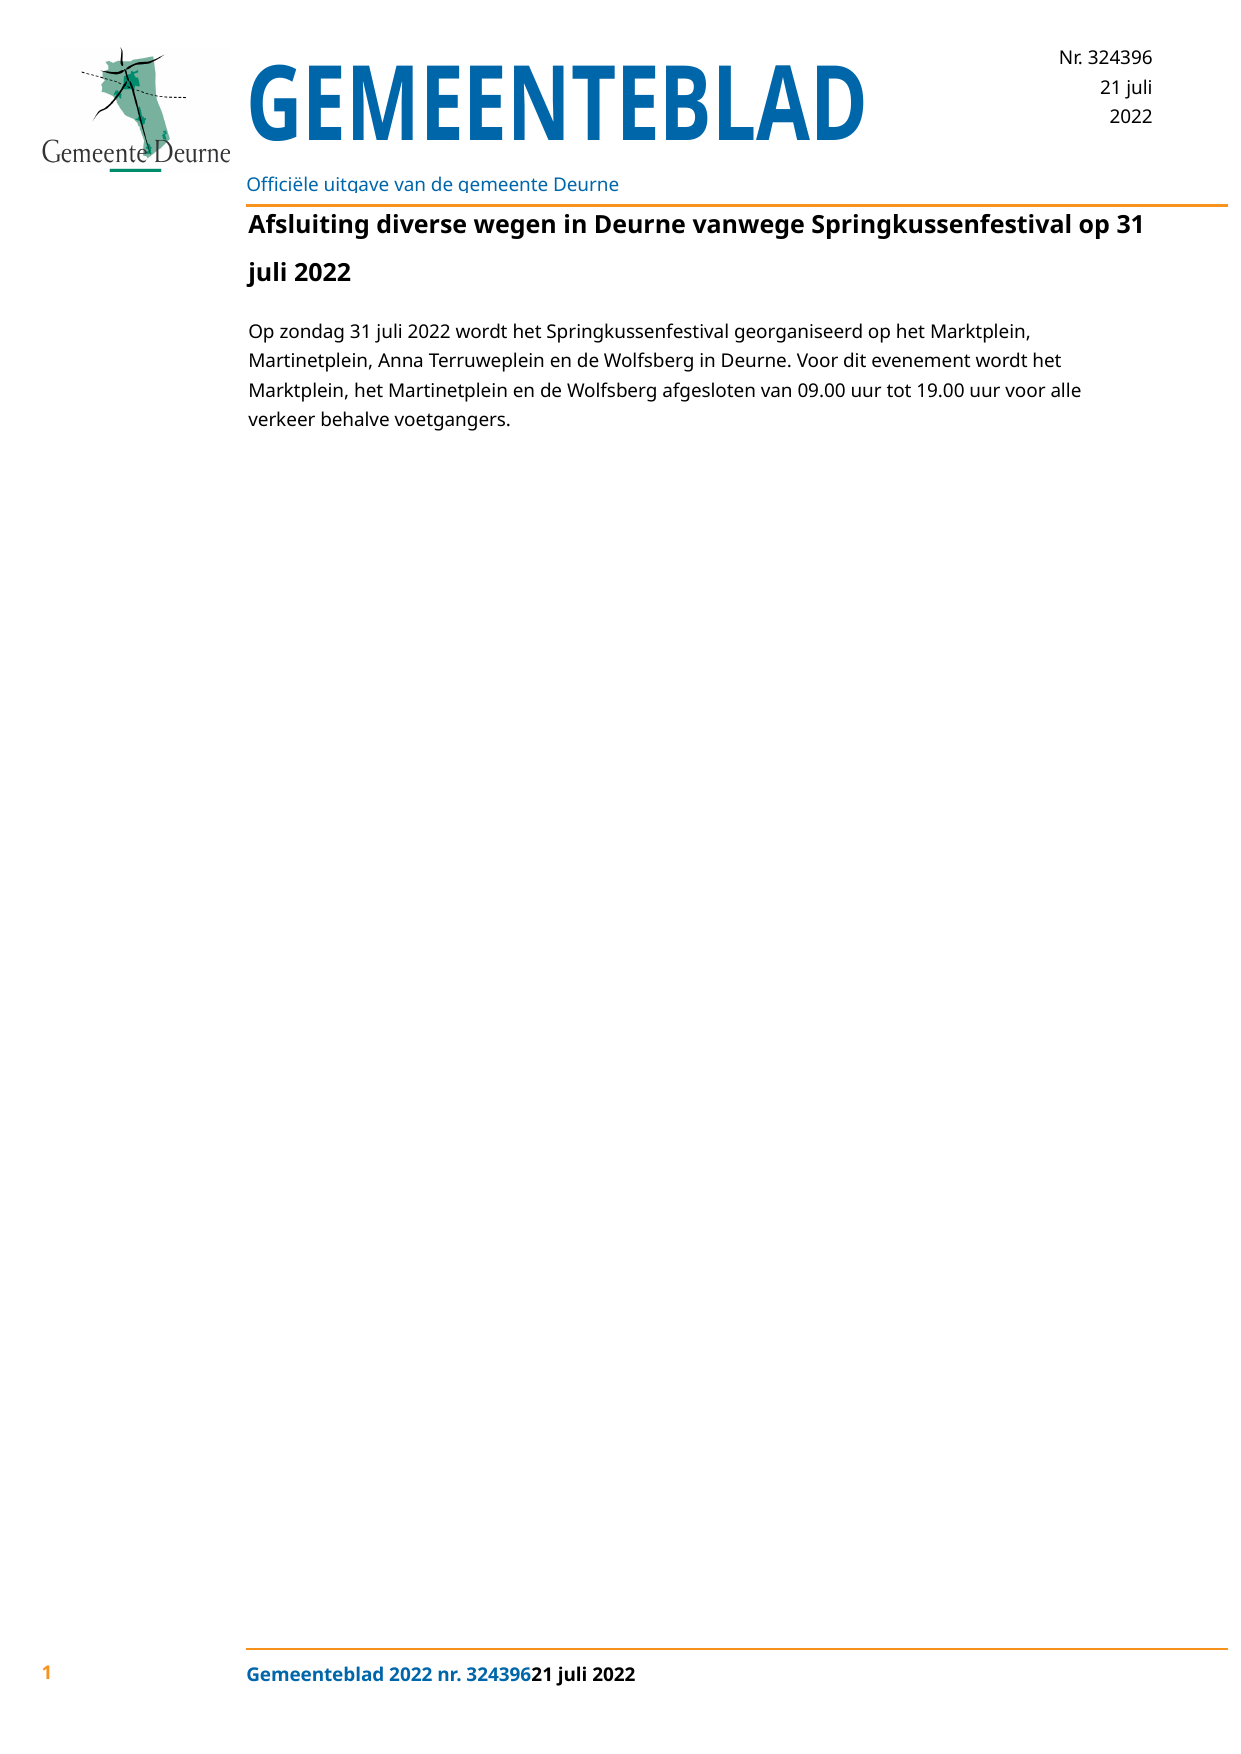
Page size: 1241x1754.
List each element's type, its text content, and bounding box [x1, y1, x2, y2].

text Op zondag 31 juli 2022 wordt het Springkussenfestival georganiseerd op het Marktplein, Martinetplein, Anna Terruweplein en de Wolfsberg in Deurne. Voor dit evenement wordt het Marktplein, het Martinetplein en de Wolfsberg afgesloten van 09.00 uur tot 19.00 uur voor alle verkeer behalve voetgangers. [248, 318, 1152, 432]
text Afsluiting diverse wegen in Deurne vanwege Springkussenfestival op 31 juli 2022 [248, 207, 1152, 288]
picture [41, 47, 231, 172]
